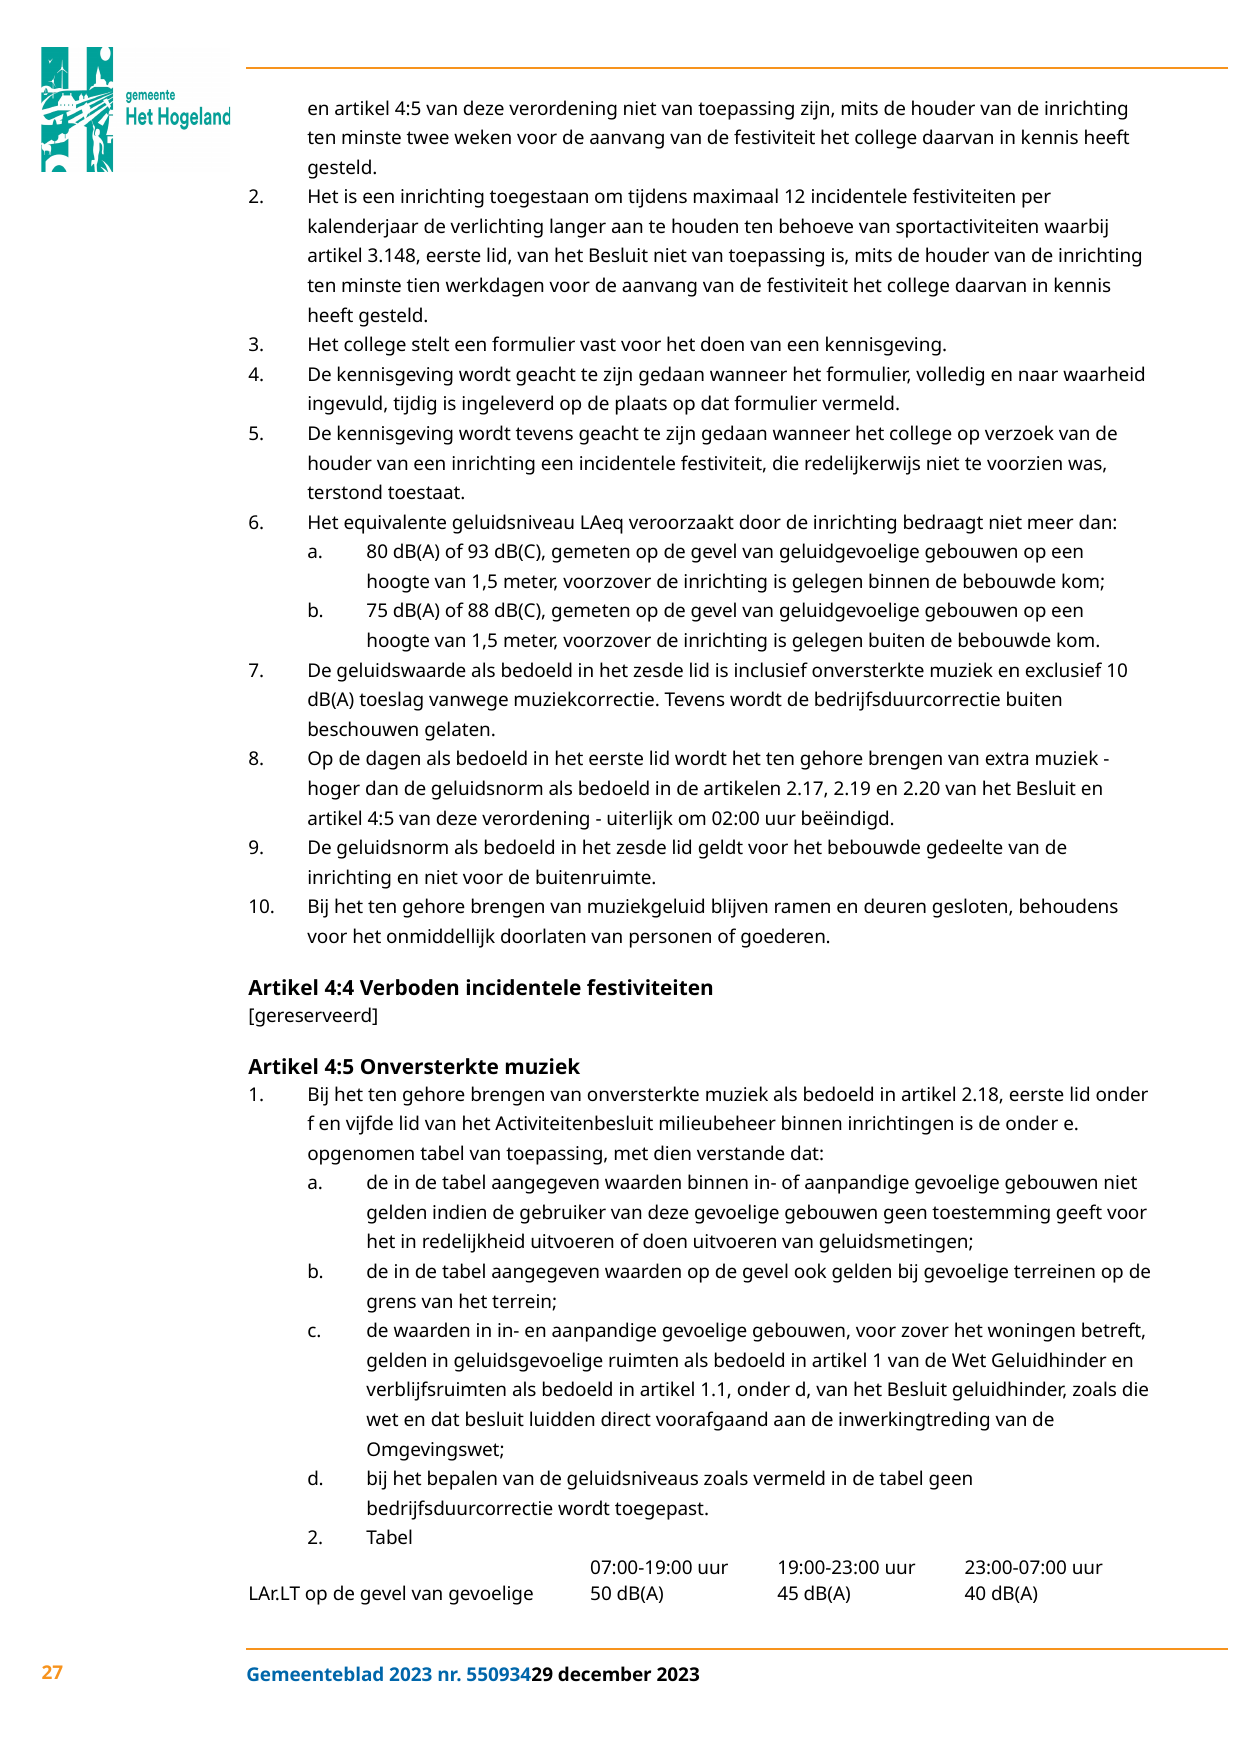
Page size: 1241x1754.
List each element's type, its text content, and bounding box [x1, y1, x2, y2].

list De geluidswaarde als bedoeld in het zesde lid is inclusief onversterkte muziek en exclusief 10 dB(A) toeslag vanwege muziekcorrectie. Tevens wordt de bedrijfsduurcorrectie buiten beschouwen gelaten. [248, 657, 1152, 742]
list De kennisgeving wordt tevens geacht te zijn gedaan wanneer het college op verzoek van de houder van een inrichting een incidentele festiviteit, die redelijkerwijs niet te voorzien was, terstond toestaat. [248, 420, 1152, 505]
list de in de tabel aangegeven waarden op de gevel ook gelden bij gevoelige terreinen op de grens van het terrein; [307, 1258, 1152, 1314]
list 80 dB(A) of 93 dB(C), gemeten op de gevel van geluidgevoelige gebouwen op een hoogte van 1,5 meter, voorzover de inrichting is gelegen binnen de bebouwde kom; [307, 538, 1152, 594]
table_cell LAr.LT op de gevel van gevoelige [248, 1580, 590, 1606]
table_cell 45 dB(A) [777, 1580, 964, 1606]
list Op de dagen als bedoeld in het eerste lid wordt het ten gehore brengen van extra muziek - hoger dan de geluidsnorm als bedoeld in de artikelen 2.17, 2.19 en 2.20 van het Besluit en artikel 4:5 van deze verordening - uiterlijk om 02:00 uur beëindigd. [248, 746, 1152, 831]
list 75 dB(A) of 88 dB(C), gemeten op de gevel van geluidgevoelige gebouwen op een hoogte van 1,5 meter, voorzover de inrichting is gelegen buiten de bebouwde kom. [307, 598, 1152, 653]
list Bij het ten gehore brengen van onversterkte muziek als bedoeld in artikel 2.18, eerste lid onder f en vijfde lid van het Activiteitenbesluit milieubeheer binnen inrichtingen is de onder e. opgenomen tabel van toepassing, met dien verstande dat: [248, 1081, 1152, 1166]
list Het equivalente geluidsniveau LAeq veroorzaakt door de inrichting bedraagt niet meer dan: [248, 509, 1152, 535]
table_header 23:00-07:00 uur [964, 1554, 1152, 1580]
list de in de tabel aangegeven waarden binnen in- of aanpandige gevoelige gebouwen niet gelden indien de gebruiker van deze gevoelige gebouwen geen toestemming geeft voor het in redelijkheid uitvoeren of doen uitvoeren van geluidsmetingen; [307, 1169, 1152, 1254]
list Het is een inrichting toegestaan om tijdens maximaal 12 incidentele festiviteiten per kalenderjaar de verlichting langer aan te houden ten behoeve van sportactiviteiten waarbij artikel 3.148, eerste lid, van het Besluit niet van toepassing is, mits de houder van de inrichting ten minste tien werkdagen voor de aanvang van de festiviteit het college daarvan in kennis heeft gesteld. [248, 183, 1152, 328]
list Bij het ten gehore brengen van muziekgeluid blijven ramen en deuren gesloten, behoudens voor het onmiddellijk doorlaten van personen of goederen. [248, 893, 1152, 949]
picture [41, 47, 231, 172]
table_header [248, 1554, 590, 1580]
list Het college stelt een formulier vast voor het doen van een kennisgeving. [248, 331, 1152, 357]
table_cell 50 dB(A) [590, 1580, 777, 1606]
list De geluidsnorm als bedoeld in het zesde lid geldt voor het bebouwde gedeelte van de inrichting en niet voor de buitenruimte. [248, 834, 1152, 890]
table_header 07:00-19:00 uur [590, 1554, 777, 1580]
list de waarden in in- en aanpandige gevoelige gebouwen, voor zover het woningen betreft, gelden in geluidsgevoelige ruimten als bedoeld in artikel 1 van de Wet Geluidhinder en verblijfsruimten als bedoeld in artikel 1.1, onder d, van het Besluit geluidhinder, zoals die wet en dat besluit luidden direct voorafgaand aan de inwerkingtreding van de Omgevingswet; [307, 1317, 1152, 1462]
text Artikel 4:4 Verboden incidentele festiviteiten [248, 973, 1152, 1002]
list Tabel [307, 1524, 1152, 1550]
table_cell 40 dB(A) [964, 1580, 1152, 1606]
text [gereserveerd] [248, 1002, 1152, 1028]
list De kennisgeving wordt geacht te zijn gedaan wanneer het formulier, volledig en naar waarheid ingevuld, tijdig is ingeleverd op de plaats op dat formulier vermeld. [248, 361, 1152, 416]
list en artikel 4:5 van deze verordening niet van toepassing zijn, mits de houder van de inrichting ten minste twee weken voor de aanvang van de festiviteit het college daarvan in kennis heeft gesteld. [248, 95, 1152, 180]
list bij het bepalen van de geluidsniveaus zoals vermeld in de tabel geen bedrijfsduurcorrectie wordt toegepast. [307, 1465, 1152, 1521]
text Artikel 4:5 Onversterkte muziek [248, 1052, 1152, 1081]
table_header 19:00-23:00 uur [777, 1554, 964, 1580]
